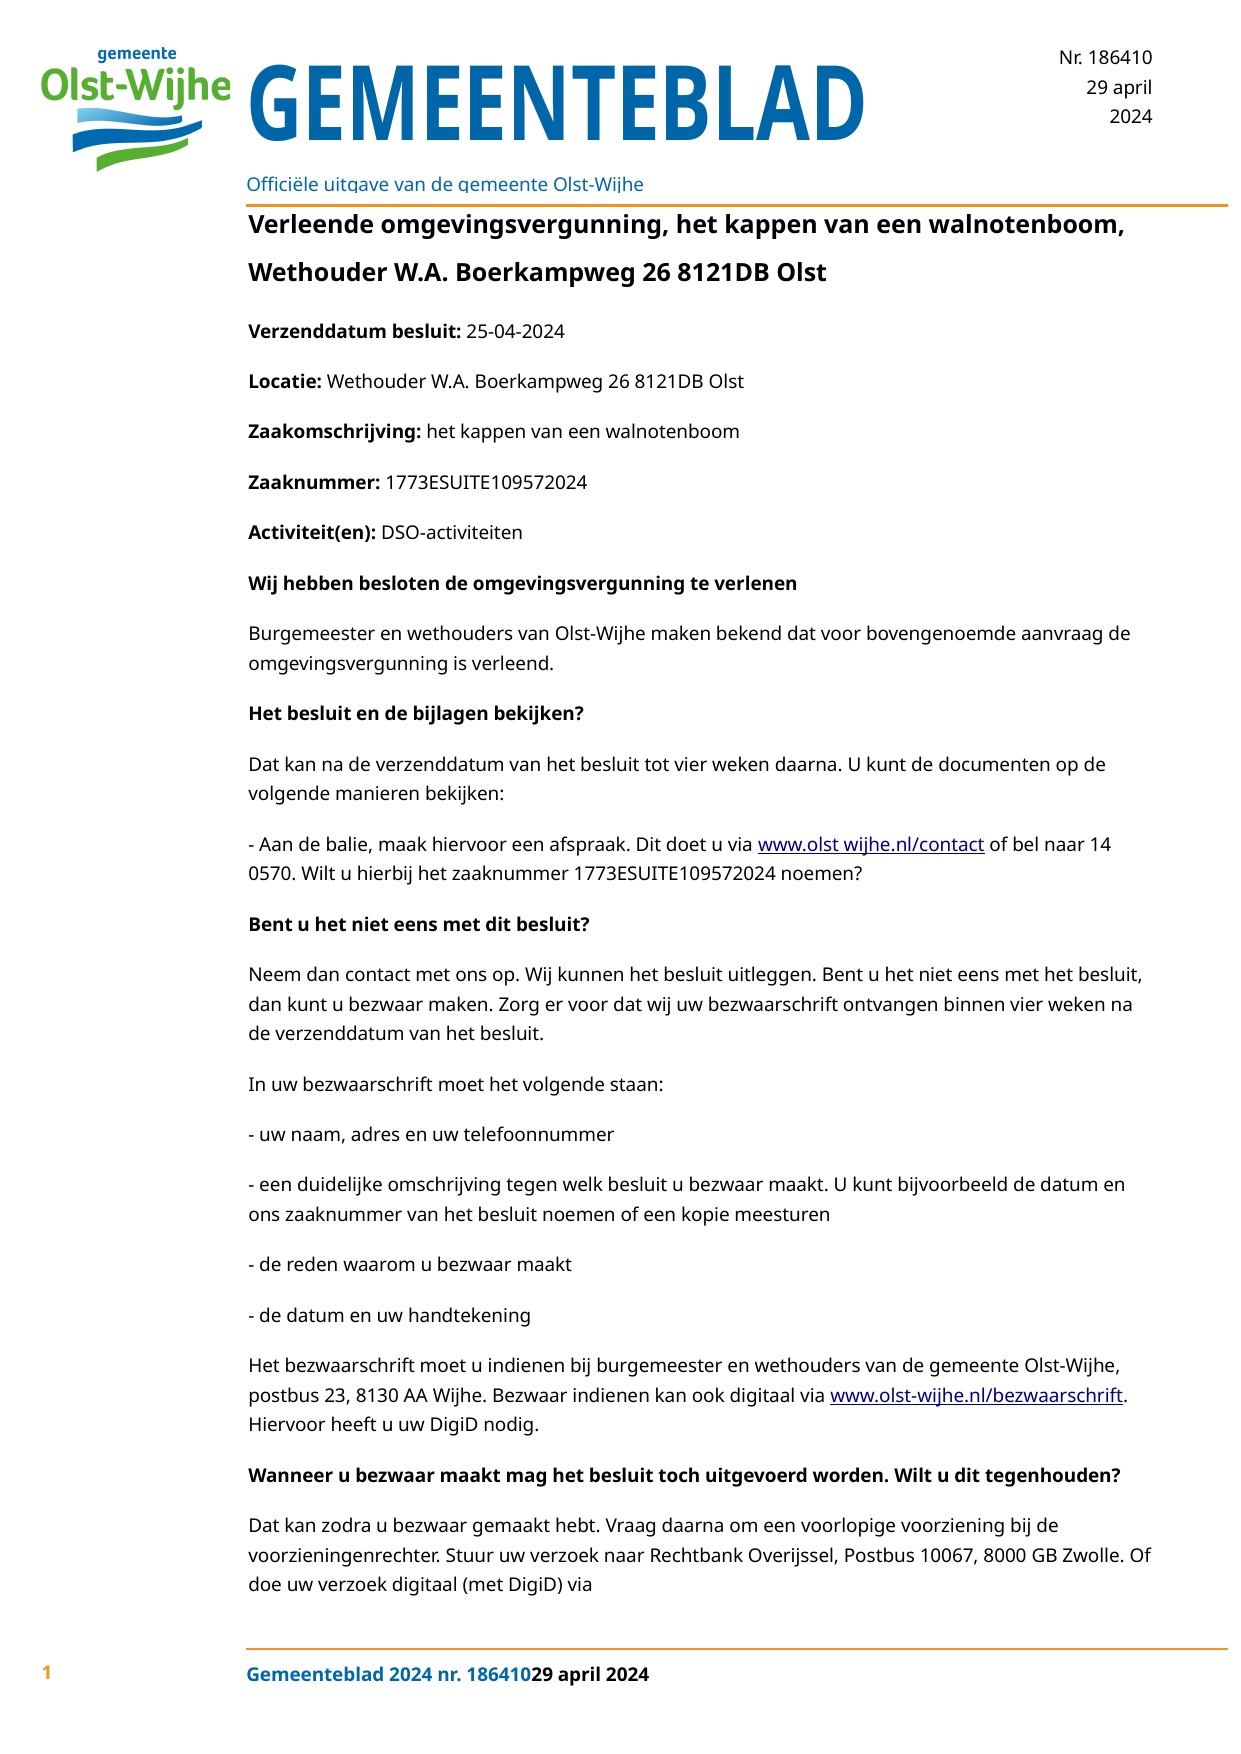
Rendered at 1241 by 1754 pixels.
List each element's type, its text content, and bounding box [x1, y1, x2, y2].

text Burgemeester en wethouders van Olst-Wijhe maken bekend dat voor bovengenoemde aanvraag de omgevingsvergunning is verleend. [248, 620, 1152, 676]
text - de datum en uw handtekening [248, 1302, 1152, 1328]
text Bent u het niet eens met dit besluit? [248, 911, 1152, 937]
picture [41, 47, 231, 172]
text Verzenddatum besluit: 25-04-2024 [248, 318, 1152, 344]
text Het besluit en de bijlagen bekijken? [248, 700, 1152, 726]
text - Aan de balie, maak hiervoor een afspraak. Dit doet u via www.olst wijhe.nl/contact of bel naar 14 0570. Wilt u hierbij het zaaknummer 1773ESUITE109572024 noemen? [248, 831, 1152, 886]
text Locatie: Wethouder W.A. Boerkampweg 26 8121DB Olst [248, 368, 1152, 394]
text - uw naam, adres en uw telefoonnummer [248, 1121, 1152, 1147]
text Wij hebben besloten de omgevingsvergunning te verlenen [248, 570, 1152, 596]
text - de reden waarom u bezwaar maakt [248, 1252, 1152, 1277]
text Zaakomschrijving: het kappen van een walnotenboom [248, 419, 1152, 444]
text Wanneer u bezwaar maakt mag het besluit toch uitgevoerd worden. Wilt u dit tegenhouden? [248, 1462, 1152, 1488]
text In uw bezwaarschrift moet het volgende staan: [248, 1071, 1152, 1097]
text Verleende omgevingsvergunning, het kappen van een walnotenboom, Wethouder W.A. Boerkampweg 26 8121DB Olst [248, 207, 1152, 288]
text Dat kan na de verzenddatum van het besluit tot vier weken daarna. U kunt de documenten op de volgende manieren bekijken: [248, 751, 1152, 806]
text Activiteit(en): DSO-activiteiten [248, 519, 1152, 545]
text Neem dan contact met ons op. Wij kunnen het besluit uitleggen. Bent u het niet eens met het besluit, dan kunt u bezwaar maken. Zorg er voor dat wij uw bezwaarschrift ontvangen binnen vier weken na de verzenddatum van het besluit. [248, 961, 1152, 1046]
text Dat kan zodra u bezwaar gemaakt hebt. Vraag daarna om een voorlopige voorziening bij de voorzieningenrechter. Stuur uw verzoek naar Rechtbank Overijssel, Postbus 10067, 8000 GB Zwolle. Of doe uw verzoek digitaal (met DigiD) via [248, 1512, 1152, 1597]
text Het bezwaarschrift moet u indienen bij burgemeester en wethouders van de gemeente Olst-Wijhe, postbus 23, 8130 AA Wijhe. Bezwaar indienen kan ook digitaal via www.olst-wijhe.nl/bezwaarschrift. Hiervoor heeft u uw DigiD nodig. [248, 1352, 1152, 1437]
text Zaaknummer: 1773ESUITE109572024 [248, 469, 1152, 495]
text - een duidelijke omschrijving tegen welk besluit u bezwaar maakt. U kunt bijvoorbeeld de datum en ons zaaknummer van het besluit noemen of een kopie meesturen [248, 1172, 1152, 1227]
